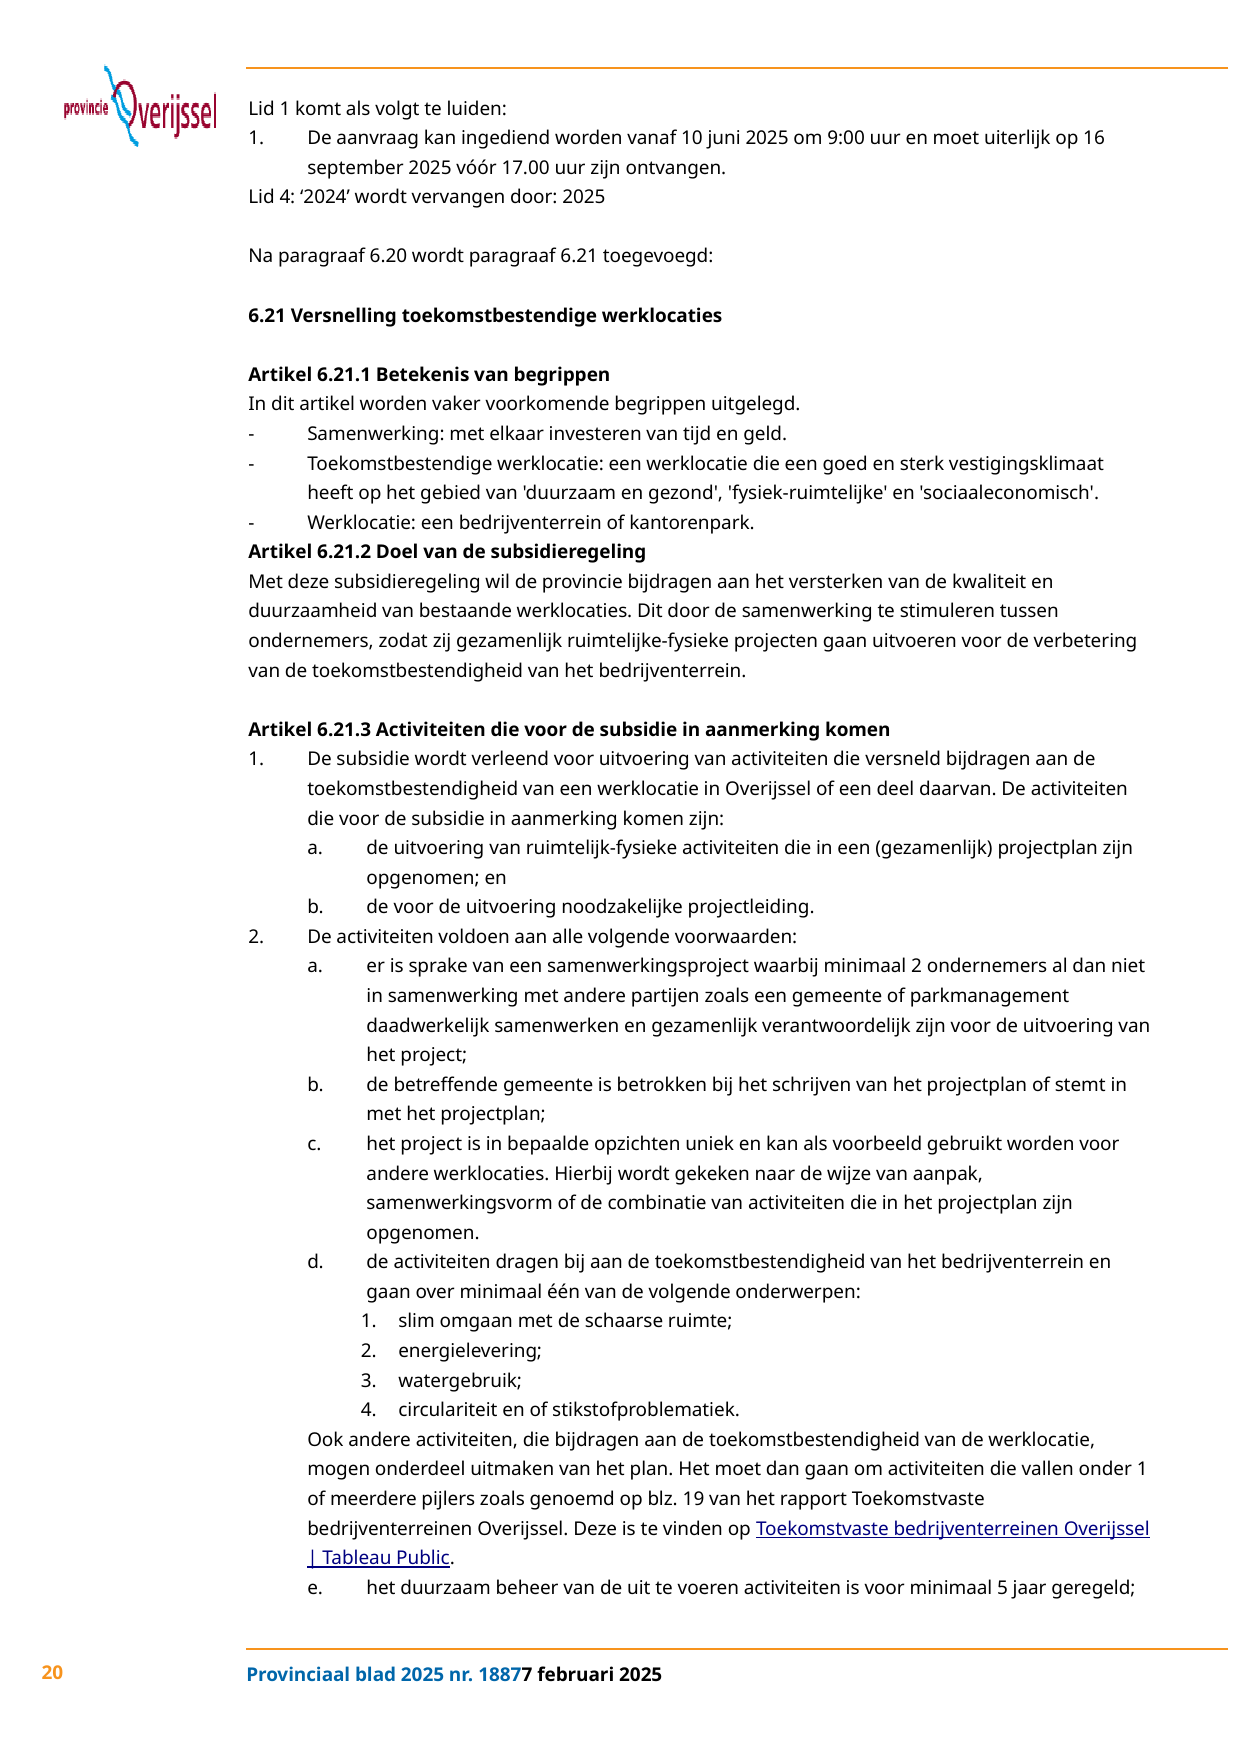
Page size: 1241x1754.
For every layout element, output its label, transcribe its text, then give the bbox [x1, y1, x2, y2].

list het duurzaam beheer van de uit te voeren activiteiten is voor minimaal 5 jaar geregeld; [307, 1574, 1152, 1600]
list slim omgaan met de schaarse ruimte; [361, 1308, 1152, 1333]
list De activiteiten voldoen aan alle volgende voorwaarden: [248, 923, 1152, 949]
list Ook andere activiteiten, die bijdragen aan de toekomstbestendigheid van de werklocatie, mogen onderdeel uitmaken van het plan. Het moet dan gaan om activiteiten die vallen onder 1 of meerdere pijlers zoals genoemd op blz. 19 van het rapport Toekomstvaste bedrijventerreinen Overijssel. Deze is te vinden op Toekomstvaste bedrijventerreinen Overijssel | Tableau Public. [248, 1426, 1152, 1570]
text Lid 4: ‘2024’ wordt vervangen door: 2025 [248, 183, 1152, 209]
text Artikel 6.21.1 Betekenis van begrippen [248, 361, 1152, 387]
list de betreffende gemeente is betrokken bij het schrijven van het projectplan of stemt in met het projectplan; [307, 1071, 1152, 1126]
list energielevering; [361, 1337, 1152, 1363]
text 6.21 Versnelling toekomstbestendige werklocaties [248, 302, 1152, 328]
list er is sprake van een samenwerkingsproject waarbij minimaal 2 ondernemers al dan niet in samenwerking met andere partijen zoals een gemeente of parkmanagement daadwerkelijk samenwerken en gezamenlijk verantwoordelijk zijn voor de uitvoering van het project; [307, 953, 1152, 1067]
list Toekomstbestendige werklocatie: een werklocatie die een goed en sterk vestigingsklimaat heeft op het gebied van 'duurzaam en gezond', 'fysiek-ruimtelijke' en 'sociaaleconomisch'. [248, 450, 1152, 505]
list Samenwerking: met elkaar investeren van tijd en geld. [248, 420, 1152, 446]
list watergebruik; [361, 1367, 1152, 1393]
text Artikel 6.21.2 Doel van de subsidieregeling [248, 538, 1152, 564]
text Artikel 6.21.3 Activiteiten die voor de subsidie in aanmerking komen [248, 716, 1152, 742]
text Na paragraaf 6.20 wordt paragraaf 6.21 toegevoegd: [248, 243, 1152, 268]
list de activiteiten dragen bij aan de toekomstbestendigheid van het bedrijventerrein en gaan over minimaal één van de volgende onderwerpen: [307, 1248, 1152, 1304]
picture [41, 47, 231, 172]
list het project is in bepaalde opzichten uniek en kan als voorbeeld gebruikt worden voor andere werklocaties. Hierbij wordt gekeken naar de wijze van aanpak, samenwerkingsvorm of de combinatie van activiteiten die in het projectplan zijn opgenomen. [307, 1130, 1152, 1245]
list De aanvraag kan ingediend worden vanaf 10 juni 2025 om 9:00 uur en moet uiterlijk op 16 september 2025 vóór 17.00 uur zijn ontvangen. [248, 124, 1152, 180]
list De subsidie wordt verleend voor uitvoering van activiteiten die versneld bijdragen aan de toekomstbestendigheid van een werklocatie in Overijssel of een deel daarvan. De activiteiten die voor de subsidie in aanmerking komen zijn: [248, 746, 1152, 831]
text Lid 1 komt als volgt te luiden: [248, 95, 1152, 121]
text Met deze subsidieregeling wil de provincie bijdragen aan het versterken van de kwaliteit en duurzaamheid van bestaande werklocaties. Dit door de samenwerking te stimuleren tussen ondernemers, zodat zij gezamenlijk ruimtelijke-fysieke projecten gaan uitvoeren voor de verbetering van de toekomstbestendigheid van het bedrijventerrein. [248, 568, 1152, 683]
list Werklocatie: een bedrijventerrein of kantorenpark. [248, 509, 1152, 535]
list de uitvoering van ruimtelijk-fysieke activiteiten die in een (gezamenlijk) projectplan zijn opgenomen; en [307, 834, 1152, 890]
text In dit artikel worden vaker voorkomende begrippen uitgelegd. [248, 391, 1152, 416]
list circulariteit en of stikstofproblematiek. [361, 1396, 1152, 1422]
list de voor de uitvoering noodzakelijke projectleiding. [307, 893, 1152, 919]
